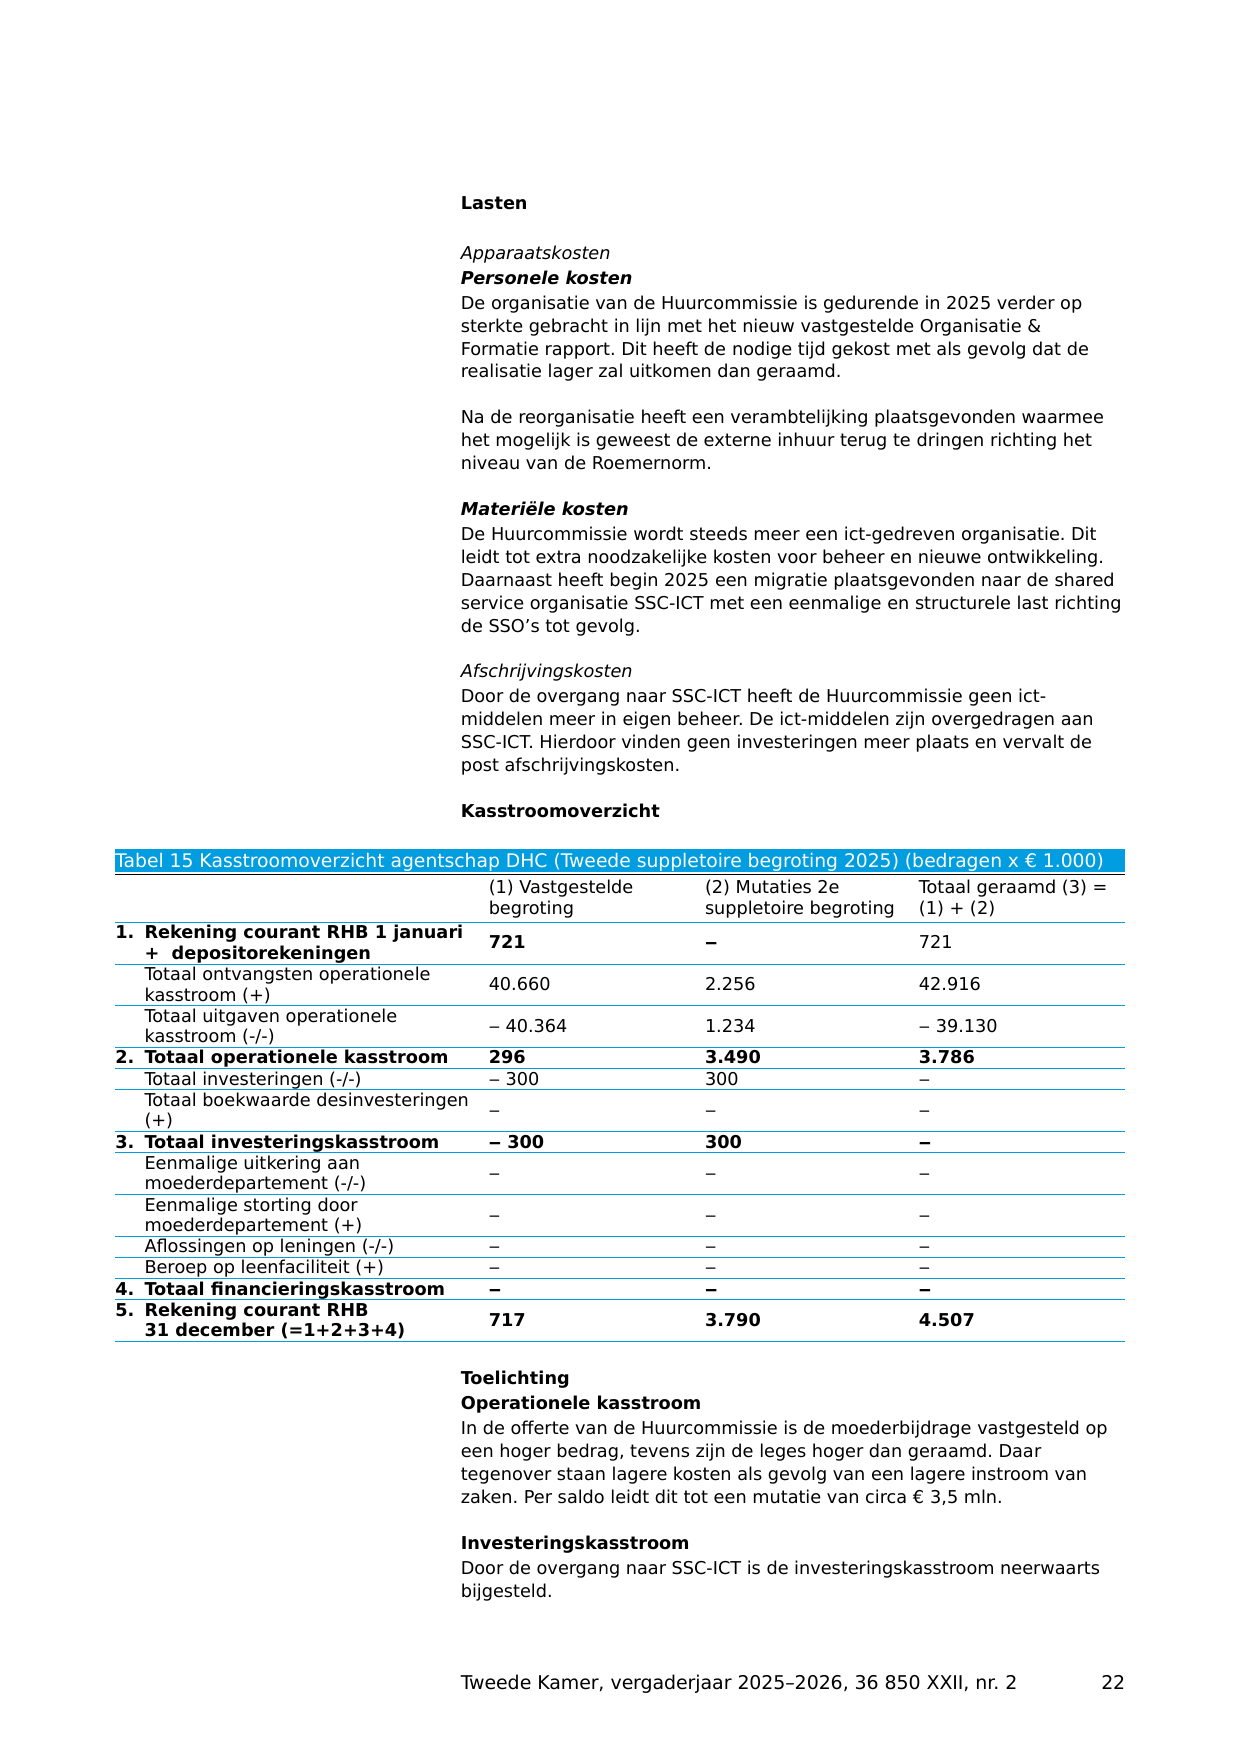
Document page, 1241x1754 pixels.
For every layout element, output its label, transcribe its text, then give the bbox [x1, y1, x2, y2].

table_cell 296 [486, 1048, 702, 1068]
table_cell ‒ 40.364 [486, 1006, 702, 1047]
table_cell 3. [115, 1132, 141, 1152]
table_cell Beroep op leenfaciliteit (+) [141, 1258, 486, 1278]
table_cell Eenmalige uitkering aan moederdepartement (-/-) [141, 1153, 486, 1194]
table_cell Totaal boekwaarde desinvesteringen (+) [141, 1090, 486, 1131]
table_cell [115, 1195, 141, 1236]
text Materiële kosten [461, 497, 1125, 520]
table_cell ‒ [916, 1258, 1125, 1278]
table_cell [115, 1237, 141, 1257]
table_cell 42.916 [916, 965, 1125, 1005]
table_cell ‒ [702, 923, 916, 963]
text Door de overgang naar SSC-ICT is de investeringskasstroom neerwaarts bijgesteld. [461, 1556, 1125, 1602]
table_cell ‒ [486, 1279, 702, 1299]
table_cell Totaal investeringen (-/-) [141, 1069, 486, 1089]
table_cell ‒ [486, 1153, 702, 1194]
table_cell Totaal investeringskasstroom [141, 1132, 486, 1152]
table_cell Rekening courant RHB 1 januari + depositorekeningen [141, 923, 486, 963]
table_cell 721 [486, 923, 702, 963]
text Personele kosten [461, 266, 1125, 289]
text Kasstroomoverzicht [461, 799, 1125, 822]
table_cell 5. [115, 1300, 141, 1341]
table_cell ‒ [702, 1090, 916, 1131]
table_cell ‒ [916, 1279, 1125, 1299]
table_cell [115, 965, 141, 1005]
table_cell Totaal financieringskasstroom [141, 1279, 486, 1299]
table_cell ‒ [702, 1258, 916, 1278]
text Afschrijvingskosten [461, 659, 1125, 682]
table_cell ‒ [916, 1237, 1125, 1257]
table_cell 3.790 [702, 1300, 916, 1341]
table_cell 3.490 [702, 1048, 916, 1068]
table_cell ‒ [702, 1237, 916, 1257]
table_cell 300 [702, 1132, 916, 1152]
table_cell ‒ [916, 1069, 1125, 1089]
table_cell [115, 1069, 141, 1089]
table_cell [141, 875, 486, 922]
table_cell (1) Vastgestelde begroting [486, 875, 702, 922]
text Apparaatskosten [461, 241, 1125, 264]
text Na de reorganisatie heeft een verambtelijking plaatsgevonden waarmee het mogelijk is geweest de externe inhuur terug te dringen richting het niveau van de Roemernorm. [461, 405, 1125, 474]
table_cell [115, 1006, 141, 1047]
table_cell ‒ [916, 1090, 1125, 1131]
table_cell [115, 1090, 141, 1131]
table_cell 1. [115, 923, 141, 963]
table_cell Rekening courant RHB 31 december (=1+2+3+4) [141, 1300, 486, 1341]
text Toelichting [461, 1366, 1125, 1389]
table_cell (2) Mutaties 2e suppletoire begroting [702, 875, 916, 922]
table_cell ‒ [916, 1132, 1125, 1152]
table_cell Totaal ontvangsten operationele kasstroom (+) [141, 965, 486, 1005]
table_cell Aflossingen op leningen (-/-) [141, 1237, 486, 1257]
table_cell Eenmalige storting door moederdepartement (+) [141, 1195, 486, 1236]
table_cell ‒ [702, 1153, 916, 1194]
table_cell ‒ [486, 1090, 702, 1131]
text Lasten [461, 191, 1125, 214]
table_cell 2. [115, 1048, 141, 1068]
table_cell 2.256 [702, 965, 916, 1005]
table_cell [115, 875, 141, 922]
table_cell 40.660 [486, 965, 702, 1005]
text De organisatie van de Huurcommissie is gedurende in 2025 verder op sterkte gebracht in lijn met het nieuw vastgestelde Organisatie & Formatie rapport. Dit heeft de nodige tijd gekost met als gevolg dat de realisatie lager zal uitkomen dan geraamd. [461, 291, 1125, 382]
table_cell 300 [702, 1069, 916, 1089]
table_cell ‒ 300 [486, 1069, 702, 1089]
table_cell 4.507 [916, 1300, 1125, 1341]
text Door de overgang naar SSC-ICT heeft de Huurcommissie geen ict-middelen meer in eigen beheer. De ict-middelen zijn overgedragen aan SSC-ICT. Hierdoor vinden geen investeringen meer plaats en vervalt de post afschrijvingskosten. [461, 684, 1125, 776]
table_cell 4. [115, 1279, 141, 1299]
table_cell ‒ 39.130 [916, 1006, 1125, 1047]
table_cell ‒ [916, 1195, 1125, 1236]
table_cell [115, 1258, 141, 1278]
table_cell 3.786 [916, 1048, 1125, 1068]
table_cell ‒ [702, 1195, 916, 1236]
text Operationele kasstroom [461, 1391, 1125, 1414]
table_cell 721 [916, 923, 1125, 963]
table_cell [115, 1153, 141, 1194]
table_cell ‒ [702, 1279, 916, 1299]
table_cell ‒ 300 [486, 1132, 702, 1152]
table_cell ‒ [486, 1237, 702, 1257]
table_cell Totaal uitgaven operationele kasstroom (-/-) [141, 1006, 486, 1047]
table_cell ‒ [486, 1195, 702, 1236]
table_cell ‒ [916, 1153, 1125, 1194]
text De Huurcommissie wordt steeds meer een ict-gedreven organisatie. Dit leidt tot extra noodzakelijke kosten voor beheer en nieuwe ontwikkeling. Daarnaast heeft begin 2025 een migratie plaatsgevonden naar de shared service organisatie SSC-ICT met een eenmalige en structurele last richting de SSO’s tot gevolg. [461, 522, 1125, 637]
table_cell 1.234 [702, 1006, 916, 1047]
text In de offerte van de Huurcommissie is de moederbijdrage vastgesteld op een hoger bedrag, tevens zijn de leges hoger dan geraamd. Daar tegenover staan lagere kosten als gevolg van een lagere instroom van zaken. Per saldo leidt dit tot een mutatie van circa € 3,5 mln. [461, 1416, 1125, 1508]
table_cell Totaal operationele kasstroom [141, 1048, 486, 1068]
table_cell ‒ [486, 1258, 702, 1278]
text Investeringskasstroom [461, 1531, 1125, 1554]
table_cell Totaal geraamd (3) = (1) + (2) [916, 875, 1125, 922]
table_cell 717 [486, 1300, 702, 1341]
